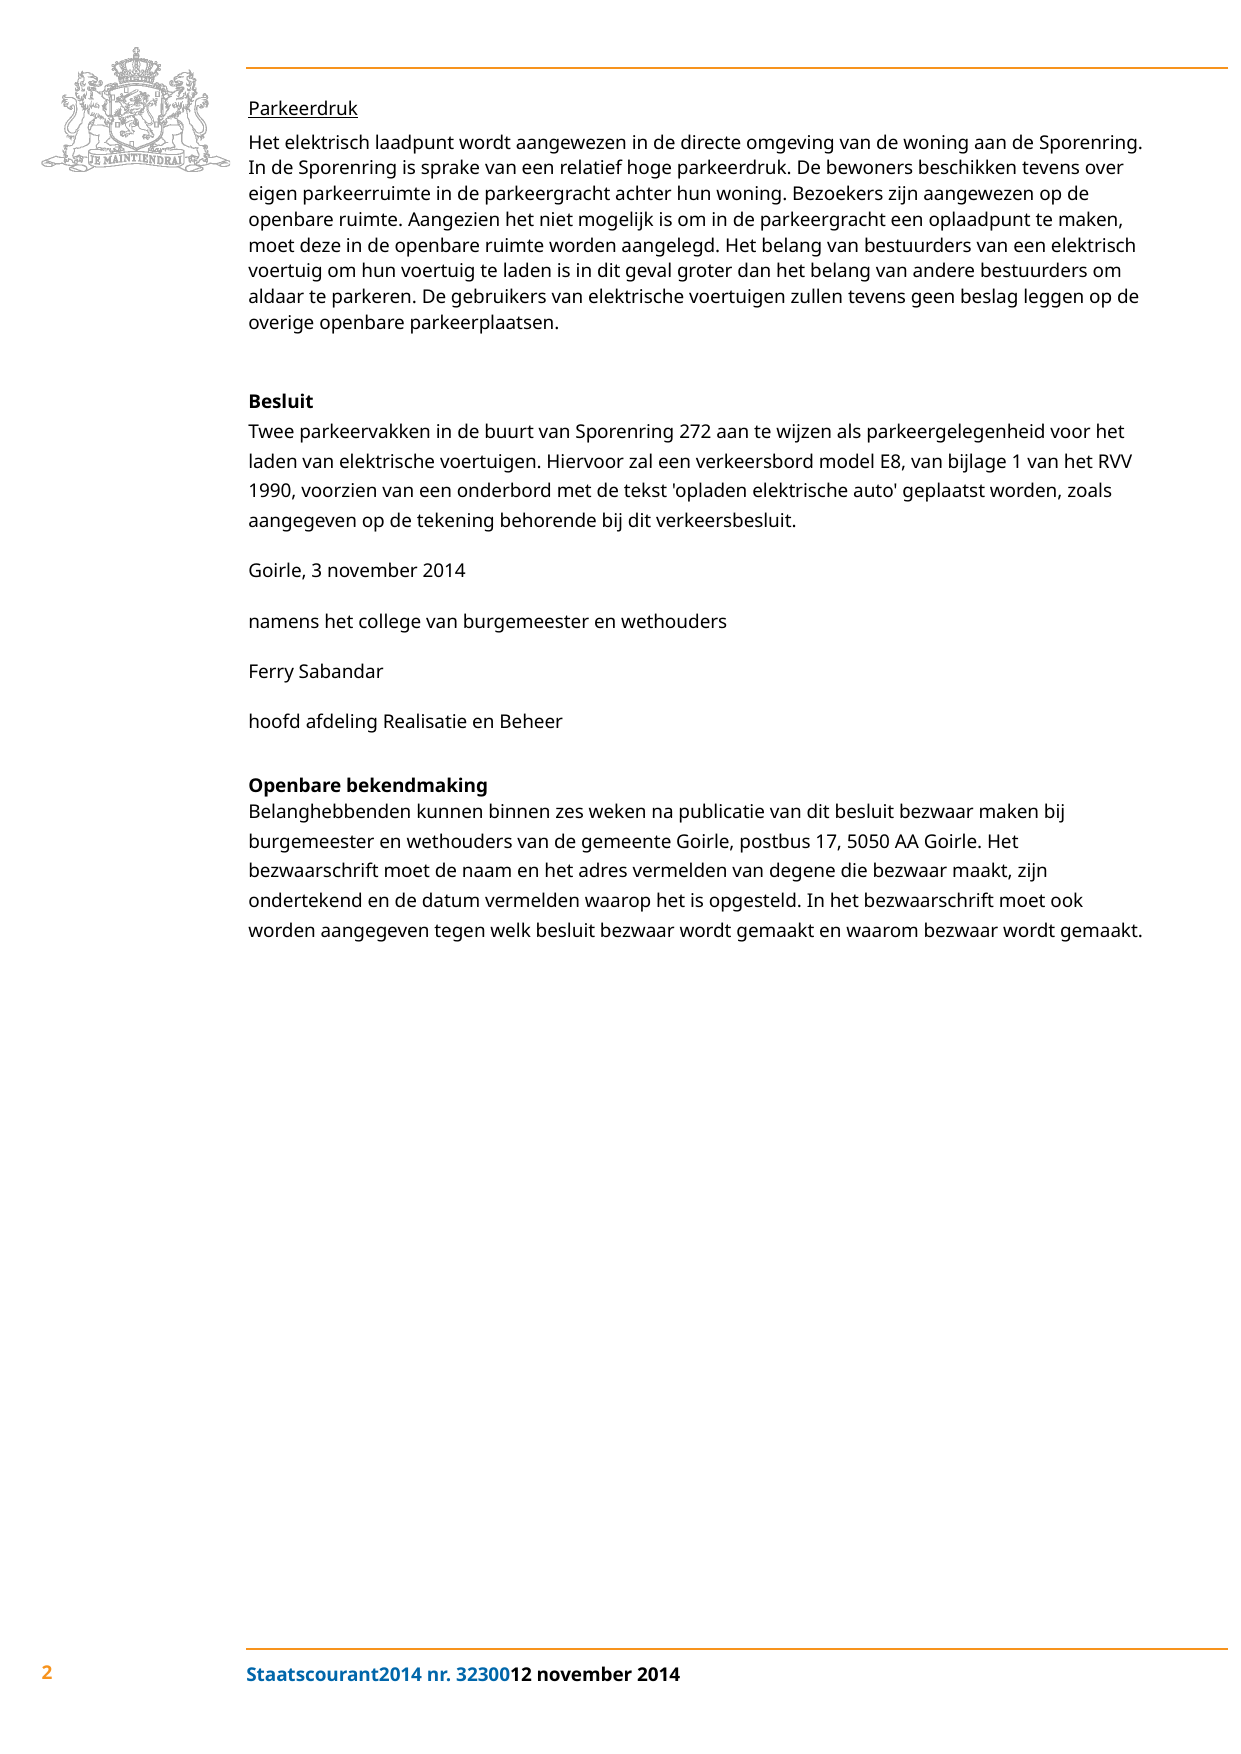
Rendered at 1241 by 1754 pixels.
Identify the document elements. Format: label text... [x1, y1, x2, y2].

text Openbare bekendmaking [248, 773, 1152, 798]
text Belanghebbenden kunnen binnen zes weken na publicatie van dit besluit bezwaar maken bij burgemeester en wethouders van de gemeente Goirle, postbus 17, 5050 AA Goirle. Het bezwaarschrift moet de naam en het adres vermelden van degene die bezwaar maakt, zijn ondertekend en de datum vermelden waarop het is opgesteld. In het bezwaarschrift moet ook worden aangegeven tegen welk besluit bezwaar wordt gemaakt en waarom bezwaar wordt gemaakt. [248, 798, 1152, 942]
text Goirle, 3 november 2014 [248, 557, 1152, 583]
picture [41, 47, 231, 172]
text Twee parkeervakken in de buurt van Sporenring 272 aan te wijzen als parkeergelegenheid voor het laden van elektrische voertuigen. Hiervoor zal een verkeersbord model E8, van bijlage 1 van het RVV 1990, voorzien van een onderbord met de tekst 'opladen elektrische auto' geplaatst worden, zoals aangegeven op de tekening behorende bij dit verkeersbesluit. [248, 418, 1152, 533]
text Parkeerdruk [248, 95, 1152, 121]
text namens het college van burgemeester en wethouders [248, 608, 1152, 634]
text Ferry Sabandar [248, 658, 1152, 684]
text Besluit [248, 389, 1152, 414]
text hoofd afdeling Realisatie en Beheer [248, 709, 1152, 734]
text Het elektrisch laadpunt wordt aangewezen in de directe omgeving van de woning aan de Sporenring. In de Sporenring is sprake van een relatief hoge parkeerdruk. De bewoners beschikken tevens over eigen parkeerruimte in de parkeergracht achter hun woning. Bezoekers zijn aangewezen op de openbare ruimte. Aangezien het niet mogelijk is om in de parkeergracht een oplaadpunt te maken, moet deze in de openbare ruimte worden aangelegd. Het belang van bestuurders van een elektrisch voertuig om hun voertuig te laden is in dit geval groter dan het belang van andere bestuurders om aldaar te parkeren. De gebruikers van elektrische voertuigen zullen tevens geen beslag leggen op de overige openbare parkeerplaatsen. [248, 129, 1152, 335]
